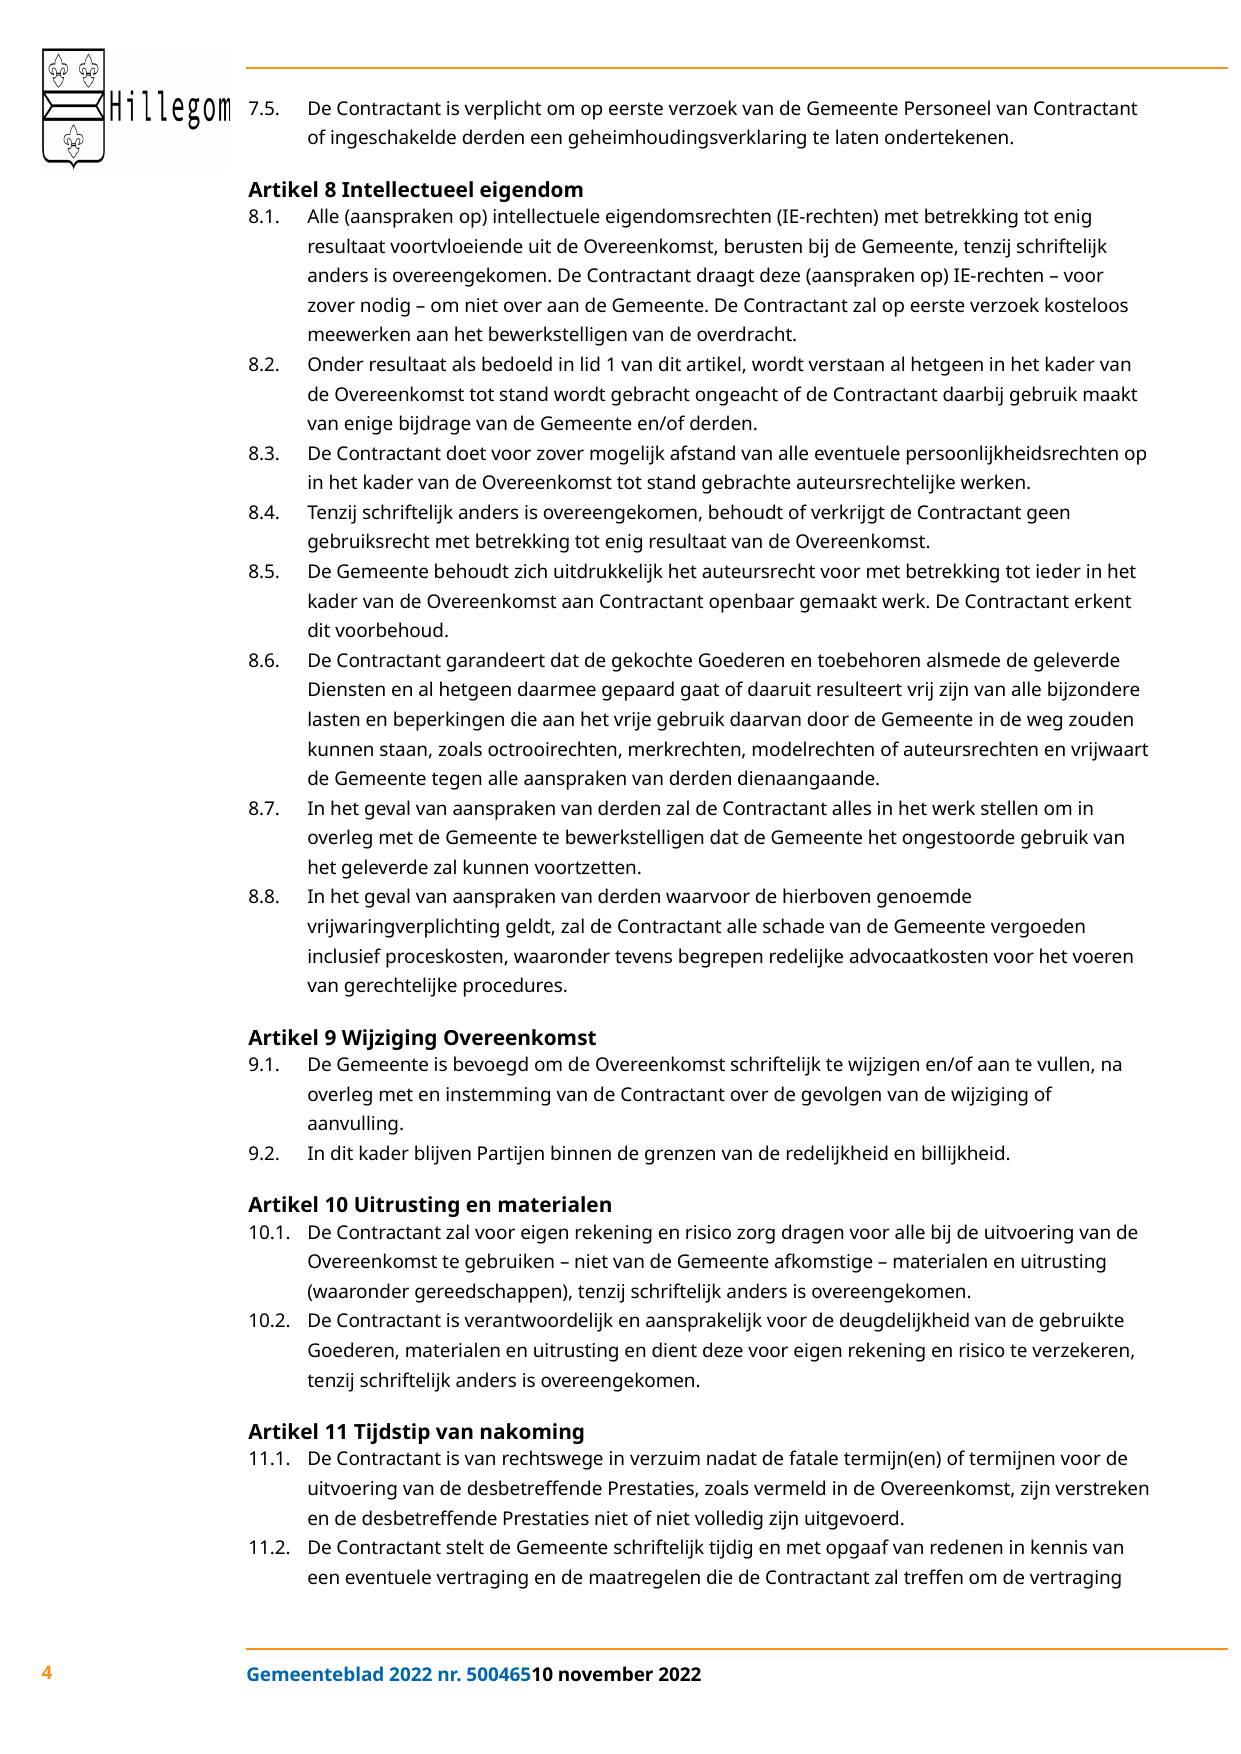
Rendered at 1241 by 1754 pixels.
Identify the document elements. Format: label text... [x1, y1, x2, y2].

list De Contractant is verplicht om op eerste verzoek van de Gemeente Personeel van Contractant of ingeschakelde derden een geheimhoudingsverklaring te laten ondertekenen. [248, 95, 1152, 150]
list De Contractant zal voor eigen rekening en risico zorg dragen voor alle bij de uitvoering van de Overeenkomst te gebruiken – niet van de Gemeente afkomstige – materialen en uitrusting (waaronder gereedschappen), tenzij schriftelijk anders is overeengekomen. [248, 1219, 1152, 1304]
list In dit kader blijven Partijen binnen de grenzen van de redelijkheid en billijkheid. [248, 1140, 1152, 1166]
list De Contractant is van rechtswege in verzuim nadat de fatale termijn(en) of termijnen voor de uitvoering van de desbetreffende Prestaties, zoals vermeld in de Overeenkomst, zijn verstreken en de desbetreffende Prestaties niet of niet volledig zijn uitgevoerd. [248, 1446, 1152, 1531]
list De Contractant garandeert dat de gekochte Goederen en toebehoren alsmede de geleverde Diensten en al hetgeen daarmee gepaard gaat of daaruit resulteert vrij zijn van alle bijzondere lasten en beperkingen die aan het vrije gebruik daarvan door de Gemeente in de weg zouden kunnen staan, zoals octrooirechten, merkrechten, modelrechten of auteursrechten en vrijwaart de Gemeente tegen alle aanspraken van derden dienaangaande. [248, 647, 1152, 791]
list De Gemeente behoudt zich uitdrukkelijk het auteursrecht voor met betrekking tot ieder in het kader van de Overeenkomst aan Contractant openbaar gemaakt werk. De Contractant erkent dit voorbehoud. [248, 558, 1152, 643]
list Tenzij schriftelijk anders is overeengekomen, behoudt of verkrijgt de Contractant geen gebruiksrecht met betrekking tot enig resultaat van de Overeenkomst. [248, 499, 1152, 554]
text Artikel 11 Tijdstip van nakoming [248, 1417, 1152, 1446]
list De Contractant doet voor zover mogelijk afstand van alle eventuele persoonlijkheidsrechten op in het kader van de Overeenkomst tot stand gebrachte auteursrechtelijke werken. [248, 440, 1152, 495]
text Artikel 8 Intellectueel eigendom [248, 175, 1152, 203]
picture [41, 47, 231, 172]
list De Contractant is verantwoordelijk en aansprakelijk voor de deugdelijkheid van de gebruikte Goederen, materialen en uitrusting en dient deze voor eigen rekening en risico te verzekeren, tenzij schriftelijk anders is overeengekomen. [248, 1308, 1152, 1392]
list De Contractant stelt de Gemeente schriftelijk tijdig en met opgaaf van redenen in kennis van een eventuele vertraging en de maatregelen die de Contractant zal treffen om de vertraging [248, 1534, 1152, 1590]
list De Gemeente is bevoegd om de Overeenkomst schriftelijk te wijzigen en/of aan te vullen, na overleg met en instemming van de Contractant over de gevolgen van de wijziging of aanvulling. [248, 1051, 1152, 1136]
list Onder resultaat als bedoeld in lid 1 van dit artikel, wordt verstaan al hetgeen in het kader van de Overeenkomst tot stand wordt gebracht ongeacht of de Contractant daarbij gebruik maakt van enige bijdrage van de Gemeente en/of derden. [248, 351, 1152, 436]
list In het geval van aanspraken van derden waarvoor de hierboven genoemde vrijwaringverplichting geldt, zal de Contractant alle schade van de Gemeente vergoeden inclusief proceskosten, waaronder tevens begrepen redelijke advocaatkosten voor het voeren van gerechtelijke procedures. [248, 884, 1152, 998]
text Artikel 9 Wijziging Overeenkomst [248, 1023, 1152, 1051]
list In het geval van aanspraken van derden zal de Contractant alles in het werk stellen om in overleg met de Gemeente te bewerkstelligen dat de Gemeente het ongestoorde gebruik van het geleverde zal kunnen voortzetten. [248, 795, 1152, 880]
text Artikel 10 Uitrusting en materialen [248, 1190, 1152, 1219]
list Alle (aanspraken op) intellectuele eigendomsrechten (IE-rechten) met betrekking tot enig resultaat voortvloeiende uit de Overeenkomst, berusten bij de Gemeente, tenzij schriftelijk anders is overeengekomen. De Contractant draagt deze (aanspraken op) IE-rechten – voor zover nodig – om niet over aan de Gemeente. De Contractant zal op eerste verzoek kosteloos meewerken aan het bewerkstelligen van de overdracht. [248, 203, 1152, 347]
